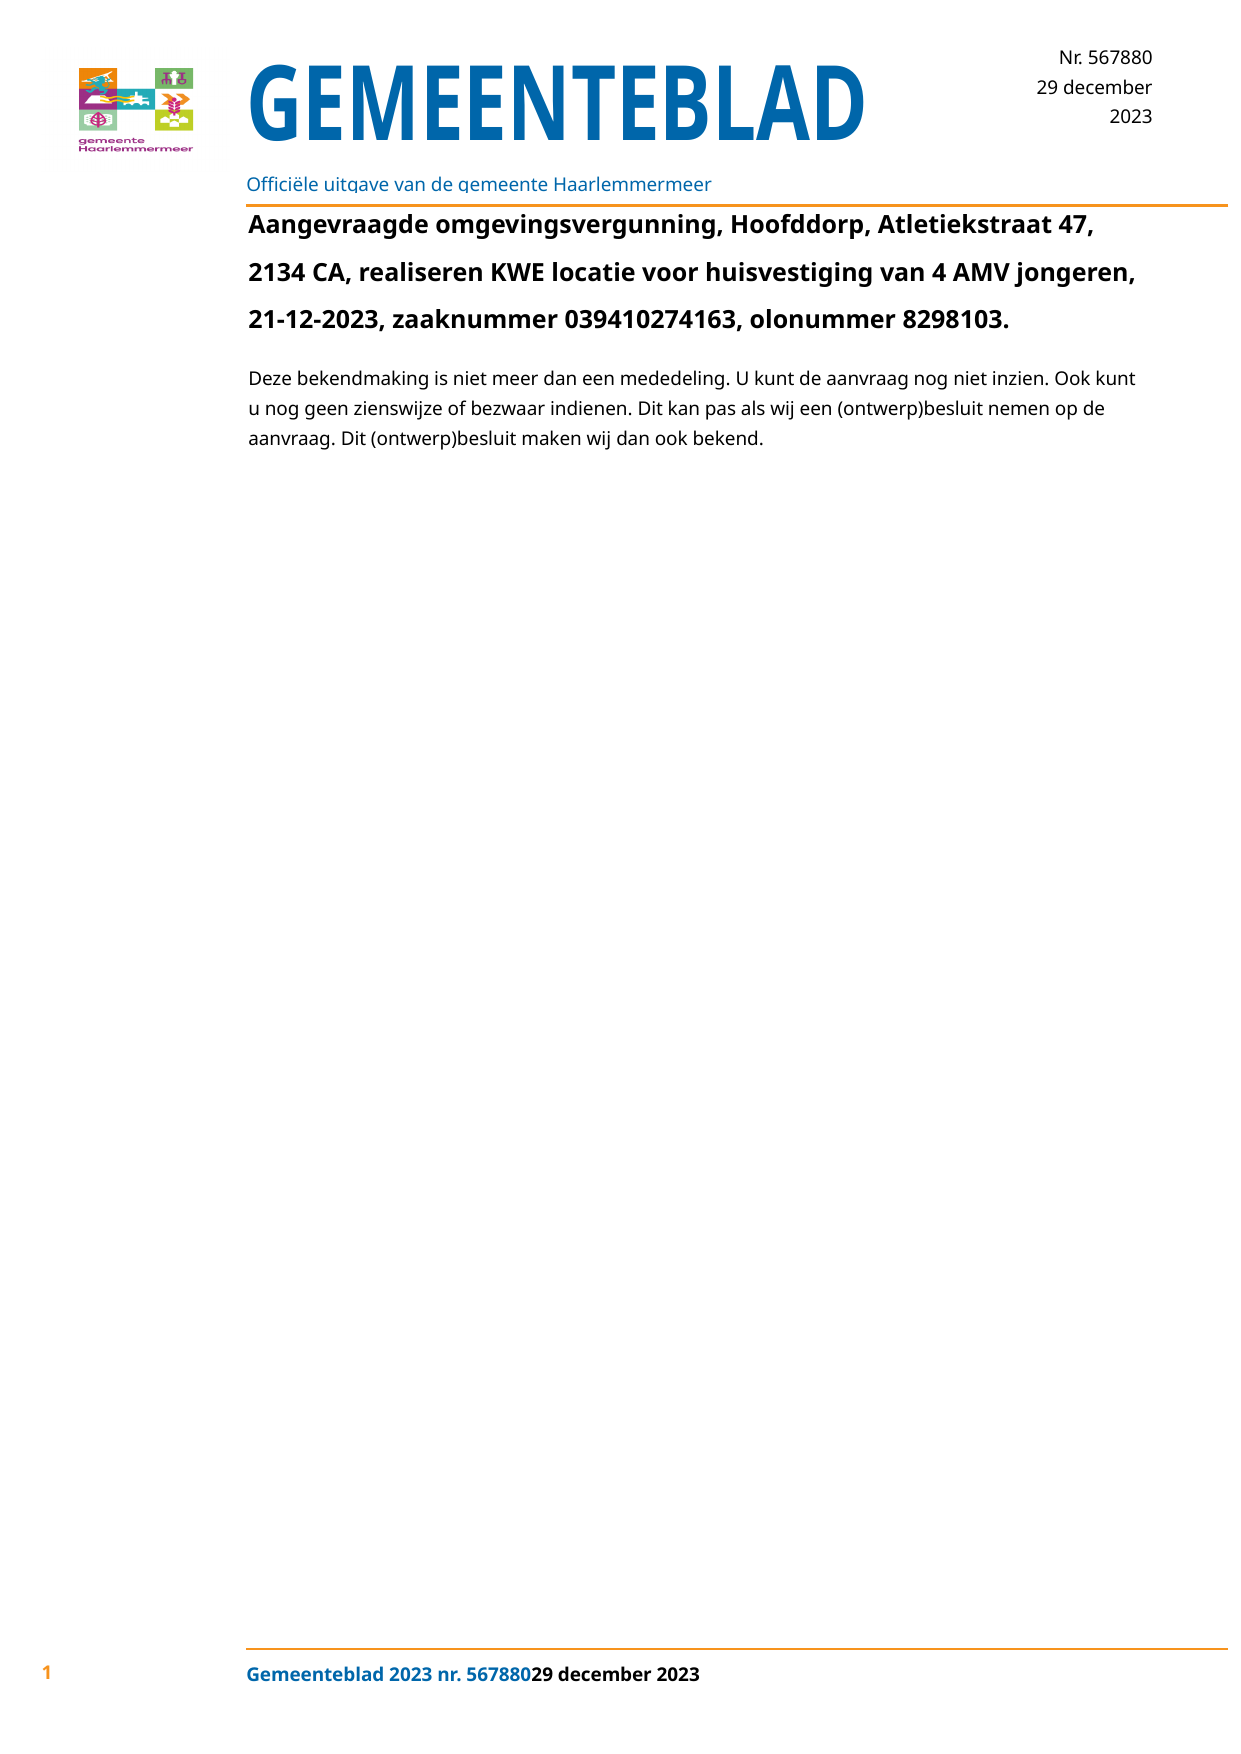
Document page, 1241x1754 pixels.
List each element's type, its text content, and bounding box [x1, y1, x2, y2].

picture [41, 47, 231, 172]
text Aangevraagde omgevingsvergunning, Hoofddorp, Atletiekstraat 47, 2134 CA, realiseren KWE locatie voor huisvestiging van 4 AMV jongeren, 21-12-2023, zaaknummer 039410274163, olonummer 8298103. [248, 207, 1152, 336]
text Deze bekendmaking is niet meer dan een mededeling. U kunt de aanvraag nog niet inzien. Ook kunt u nog geen zienswijze of bezwaar indienen. Dit kan pas als wij een (ontwerp)besluit nemen op de aanvraag. Dit (ontwerp)besluit maken wij dan ook bekend. [248, 366, 1152, 450]
